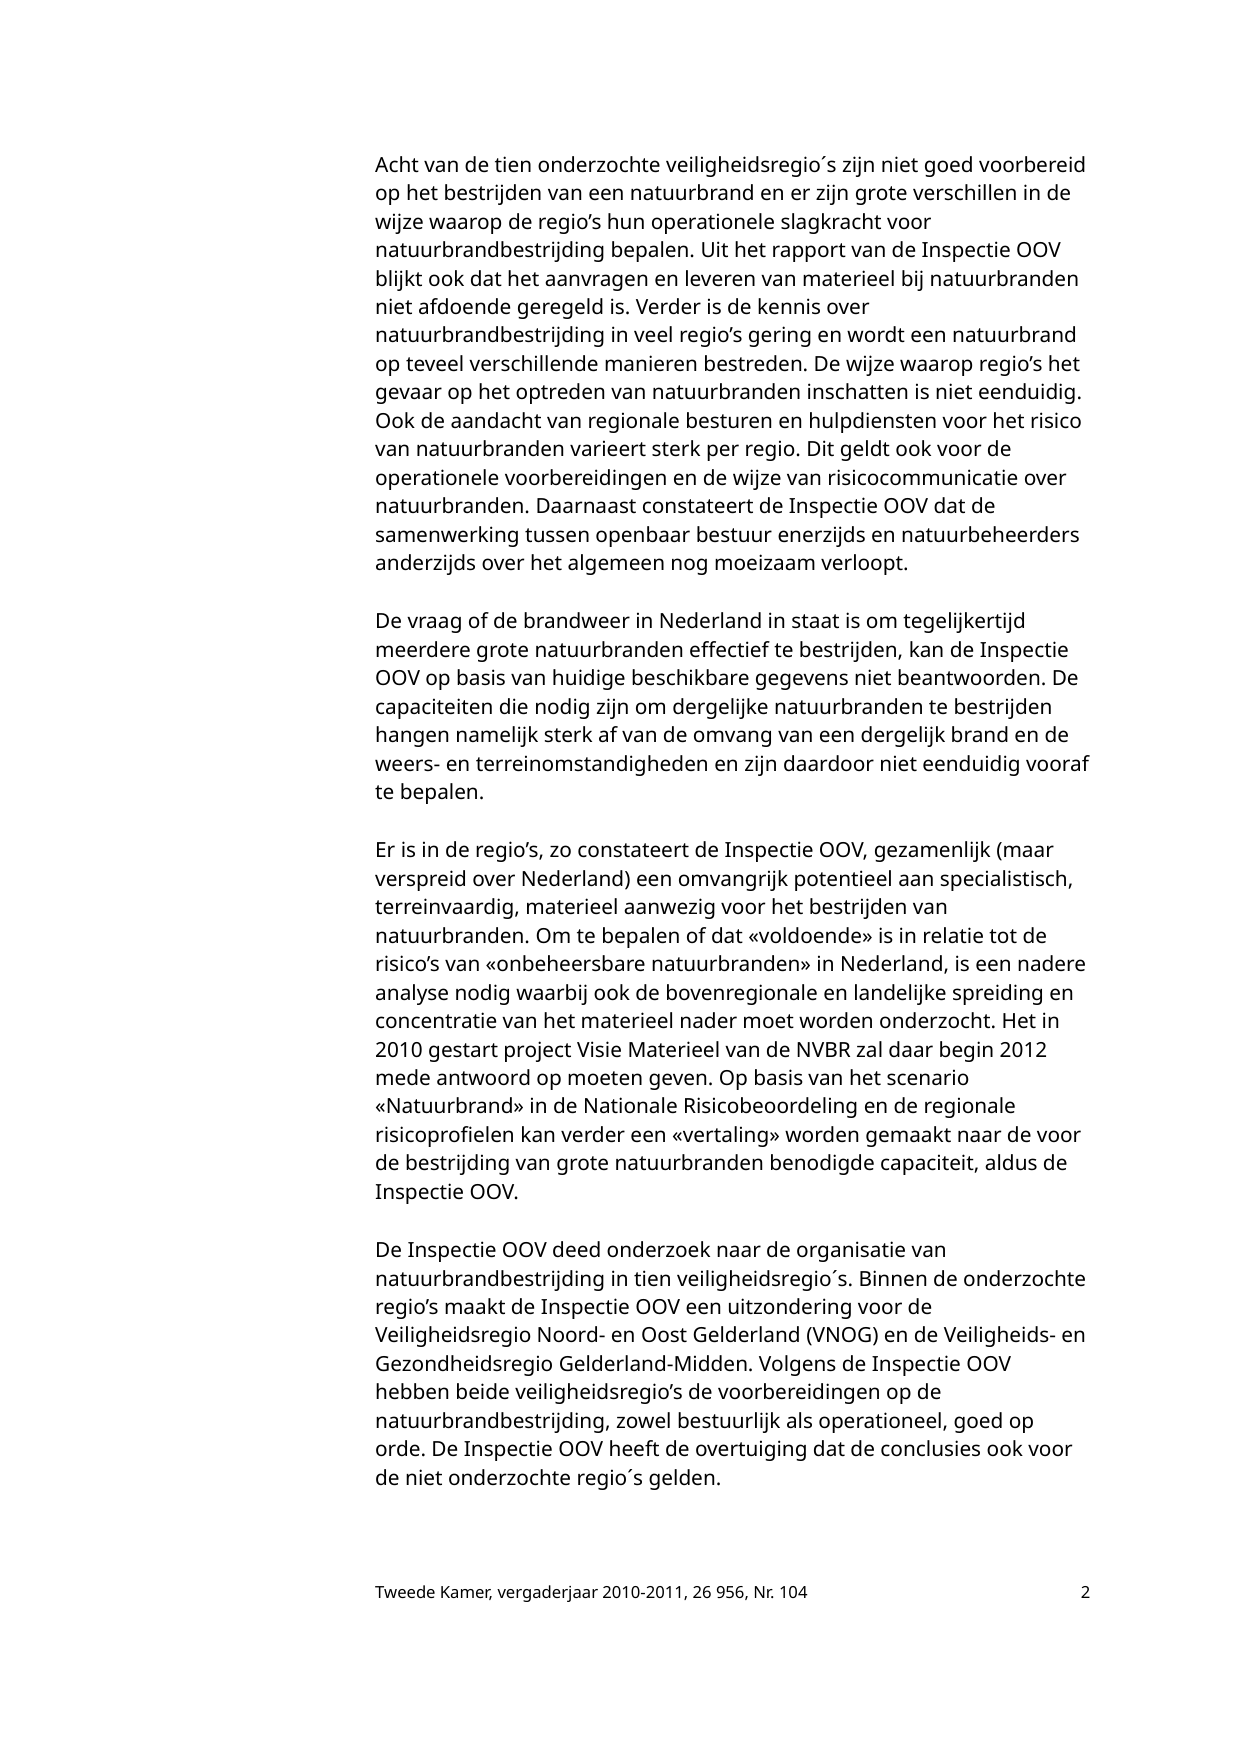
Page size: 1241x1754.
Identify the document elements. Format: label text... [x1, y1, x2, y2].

text Acht van de tien onderzochte veiligheidsregio´s zijn niet goed voorbereid op het bestrijden van een natuurbrand en er zijn grote verschillen in de wijze waarop de regio’s hun operationele slagkracht voor natuurbrandbestrijding bepalen. Uit het rapport van de Inspectie OOV blijkt ook dat het aanvragen en leveren van materieel bij natuurbranden niet afdoende geregeld is. Verder is de kennis over natuurbrandbestrijding in veel regio’s gering en wordt een natuurbrand op teveel verschillende manieren bestreden. De wijze waarop regio’s het gevaar op het optreden van natuurbranden inschatten is niet eenduidig. Ook de aandacht van regionale besturen en hulpdiensten voor het risico van natuurbranden varieert sterk per regio. Dit geldt ook voor de operationele voorbereidingen en de wijze van risicocommunicatie over natuurbranden. Daarnaast constateert de Inspectie OOV dat de samenwerking tussen openbaar bestuur enerzijds en natuurbeheerders anderzijds over het algemeen nog moeizaam verloopt. [375, 150, 1090, 577]
text De Inspectie OOV deed onderzoek naar de organisatie van natuurbrandbestrijding in tien veiligheidsregio´s. Binnen de onderzochte regio’s maakt de Inspectie OOV een uitzondering voor de Veiligheidsregio Noord- en Oost Gelderland (VNOG) en de Veiligheids- en Gezondheidsregio Gelderland-Midden. Volgens de Inspectie OOV hebben beide veiligheidsregio’s de voorbereidingen op de natuurbrandbestrijding, zowel bestuurlijk als operationeel, goed op orde. De Inspectie OOV heeft de overtuiging dat de conclusies ook voor de niet onderzochte regio´s gelden. [375, 1235, 1090, 1491]
text Er is in de regio’s, zo constateert de Inspectie OOV, gezamenlijk (maar verspreid over Nederland) een omvangrijk potentieel aan specialistisch, terreinvaardig, materieel aanwezig voor het bestrijden van natuurbranden. Om te bepalen of dat «voldoende» is in relatie tot de risico’s van «onbeheersbare natuurbranden» in Nederland, is een nadere analyse nodig waarbij ook de bovenregionale en landelijke spreiding en concentratie van het materieel nader moet worden onderzocht. Het in 2010 gestart project Visie Materieel van de NVBR zal daar begin 2012 mede antwoord op moeten geven. Op basis van het scenario «Natuurbrand» in de Nationale Risicobeoordeling en de regionale risicoprofielen kan verder een «vertaling» worden gemaakt naar de voor de bestrijding van grote natuurbranden benodigde capaciteit, aldus de Inspectie OOV. [375, 836, 1090, 1205]
text De vraag of de brandweer in Nederland in staat is om tegelijkertijd meerdere grote natuurbranden effectief te bestrijden, kan de Inspectie OOV op basis van huidige beschikbare gegevens niet beantwoorden. De capaciteiten die nodig zijn om dergelijke natuurbranden te bestrijden hangen namelijk sterk af van de omvang van een dergelijk brand en de weers- en terreinomstandigheden en zijn daardoor niet eenduidig vooraf te bepalen. [375, 607, 1090, 806]
